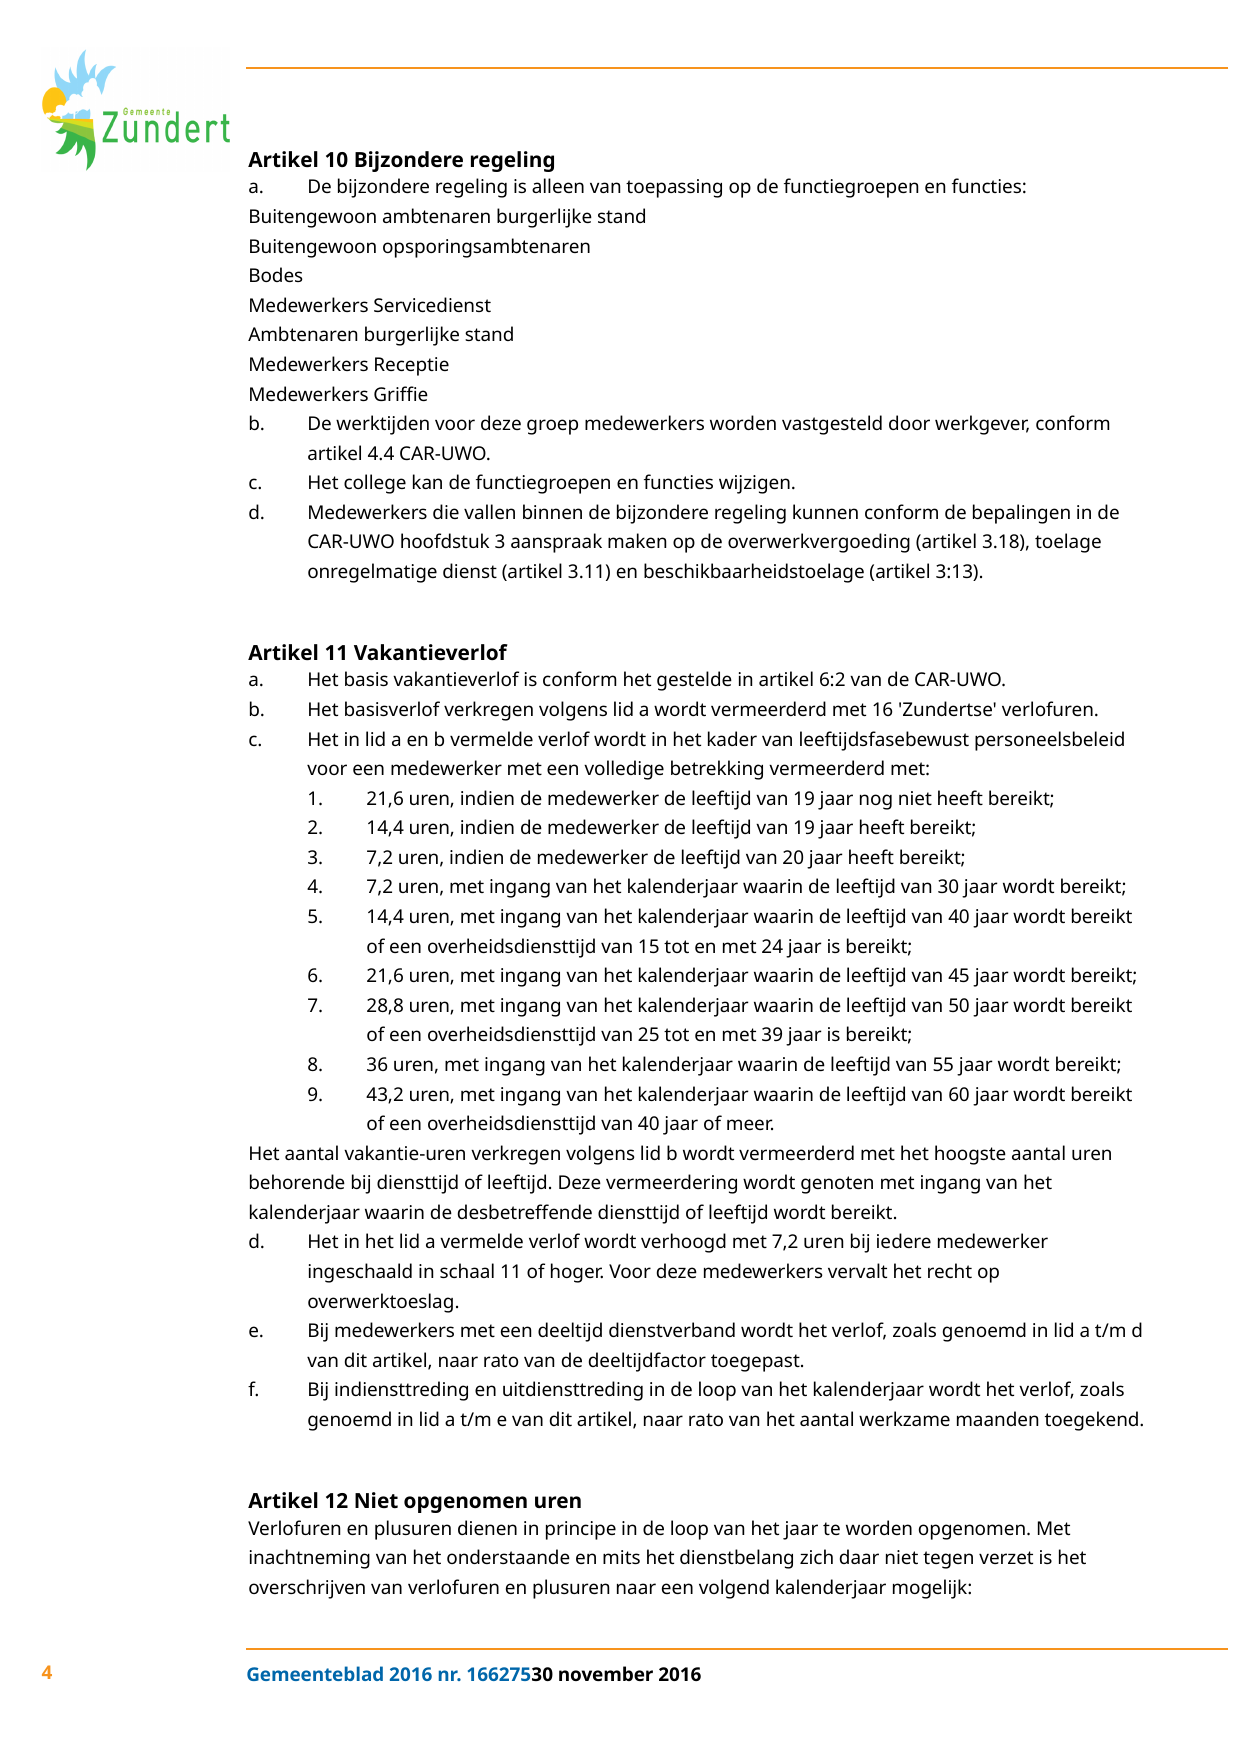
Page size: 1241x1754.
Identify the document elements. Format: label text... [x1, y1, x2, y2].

list De bijzondere regeling is alleen van toepassing op de functiegroepen en functies: [248, 174, 1152, 199]
text Het aantal vakantie-uren verkregen volgens lid b wordt vermeerderd met het hoogste aantal uren behorende bij diensttijd of leeftijd. Deze vermeerdering wordt genoten met ingang van het kalenderjaar waarin de desbetreffende diensttijd of leeftijd wordt bereikt. [248, 1140, 1152, 1225]
list Medewerkers die vallen binnen de bijzondere regeling kunnen conform de bepalingen in de CAR-UWO hoofdstuk 3 aanspraak maken op de overwerkvergoeding (artikel 3.18), toelage onregelmatige dienst (artikel 3.11) en beschikbaarheidstoelage (artikel 3:13). [248, 499, 1152, 584]
text Verlofuren en plusuren dienen in principe in de loop van het jaar te worden opgenomen. Met inachtneming van het onderstaande en mits het dienstbelang zich daar niet tegen verzet is het overschrijven van verlofuren en plusuren naar een volgend kalenderjaar mogelijk: [248, 1515, 1152, 1599]
text Artikel 10 Bijzondere regeling [248, 145, 1152, 174]
picture [41, 47, 231, 172]
list Het basis vakantieverlof is conform het gestelde in artikel 6:2 van de CAR-UWO. [248, 667, 1152, 692]
list 43,2 uren, met ingang van het kalenderjaar waarin de leeftijd van 60 jaar wordt bereikt of een overheidsdiensttijd van 40 jaar of meer. [307, 1081, 1152, 1136]
text Ambtenaren burgerlijke stand [248, 322, 1152, 347]
text Artikel 11 Vakantieverlof [248, 638, 1152, 667]
list De werktijden voor deze groep medewerkers worden vastgesteld door werkgever, conform artikel 4.4 CAR-UWO. [248, 410, 1152, 466]
list 7,2 uren, indien de medewerker de leeftijd van 20 jaar heeft bereikt; [307, 844, 1152, 870]
text Buitengewoon opsporingsambtenaren [248, 233, 1152, 258]
text Medewerkers Griffie [248, 381, 1152, 406]
text Buitengewoon ambtenaren burgerlijke stand [248, 203, 1152, 229]
list 21,6 uren, met ingang van het kalenderjaar waarin de leeftijd van 45 jaar wordt bereikt; [307, 962, 1152, 988]
list Het in lid a en b vermelde verlof wordt in het kader van leeftijdsfasebewust personeelsbeleid voor een medewerker met een volledige betrekking vermeerderd met: [248, 726, 1152, 781]
list 14,4 uren, indien de medewerker de leeftijd van 19 jaar heeft bereikt; [307, 814, 1152, 840]
list 7,2 uren, met ingang van het kalenderjaar waarin de leeftijd van 30 jaar wordt bereikt; [307, 874, 1152, 899]
list 14,4 uren, met ingang van het kalenderjaar waarin de leeftijd van 40 jaar wordt bereikt of een overheidsdiensttijd van 15 tot en met 24 jaar is bereikt; [307, 903, 1152, 959]
list Bij indiensttreding en uitdiensttreding in de loop van het kalenderjaar wordt het verlof, zoals genoemd in lid a t/m e van dit artikel, naar rato van het aantal werkzame maanden toegekend. [248, 1377, 1152, 1432]
list 28,8 uren, met ingang van het kalenderjaar waarin de leeftijd van 50 jaar wordt bereikt of een overheidsdiensttijd van 25 tot en met 39 jaar is bereikt; [307, 992, 1152, 1047]
list Het college kan de functiegroepen en functies wijzigen. [248, 469, 1152, 495]
list 21,6 uren, indien de medewerker de leeftijd van 19 jaar nog niet heeft bereikt; [307, 785, 1152, 811]
text Medewerkers Receptie [248, 351, 1152, 377]
text Medewerkers Servicedienst [248, 292, 1152, 318]
list Het in het lid a vermelde verlof wordt verhoogd met 7,2 uren bij iedere medewerker ingeschaald in schaal 11 of hoger. Voor deze medewerkers vervalt het recht op overwerktoeslag. [248, 1229, 1152, 1314]
list 36 uren, met ingang van het kalenderjaar waarin de leeftijd van 55 jaar wordt bereikt; [307, 1051, 1152, 1077]
list Het basisverlof verkregen volgens lid a wordt vermeerderd met 16 'Zundertse' verlofuren. [248, 696, 1152, 722]
list Bij medewerkers met een deeltijd dienstverband wordt het verlof, zoals genoemd in lid a t/m d van dit artikel, naar rato van de deeltijdfactor toegepast. [248, 1317, 1152, 1373]
text Artikel 12 Niet opgenomen uren [248, 1486, 1152, 1515]
text Bodes [248, 262, 1152, 288]
